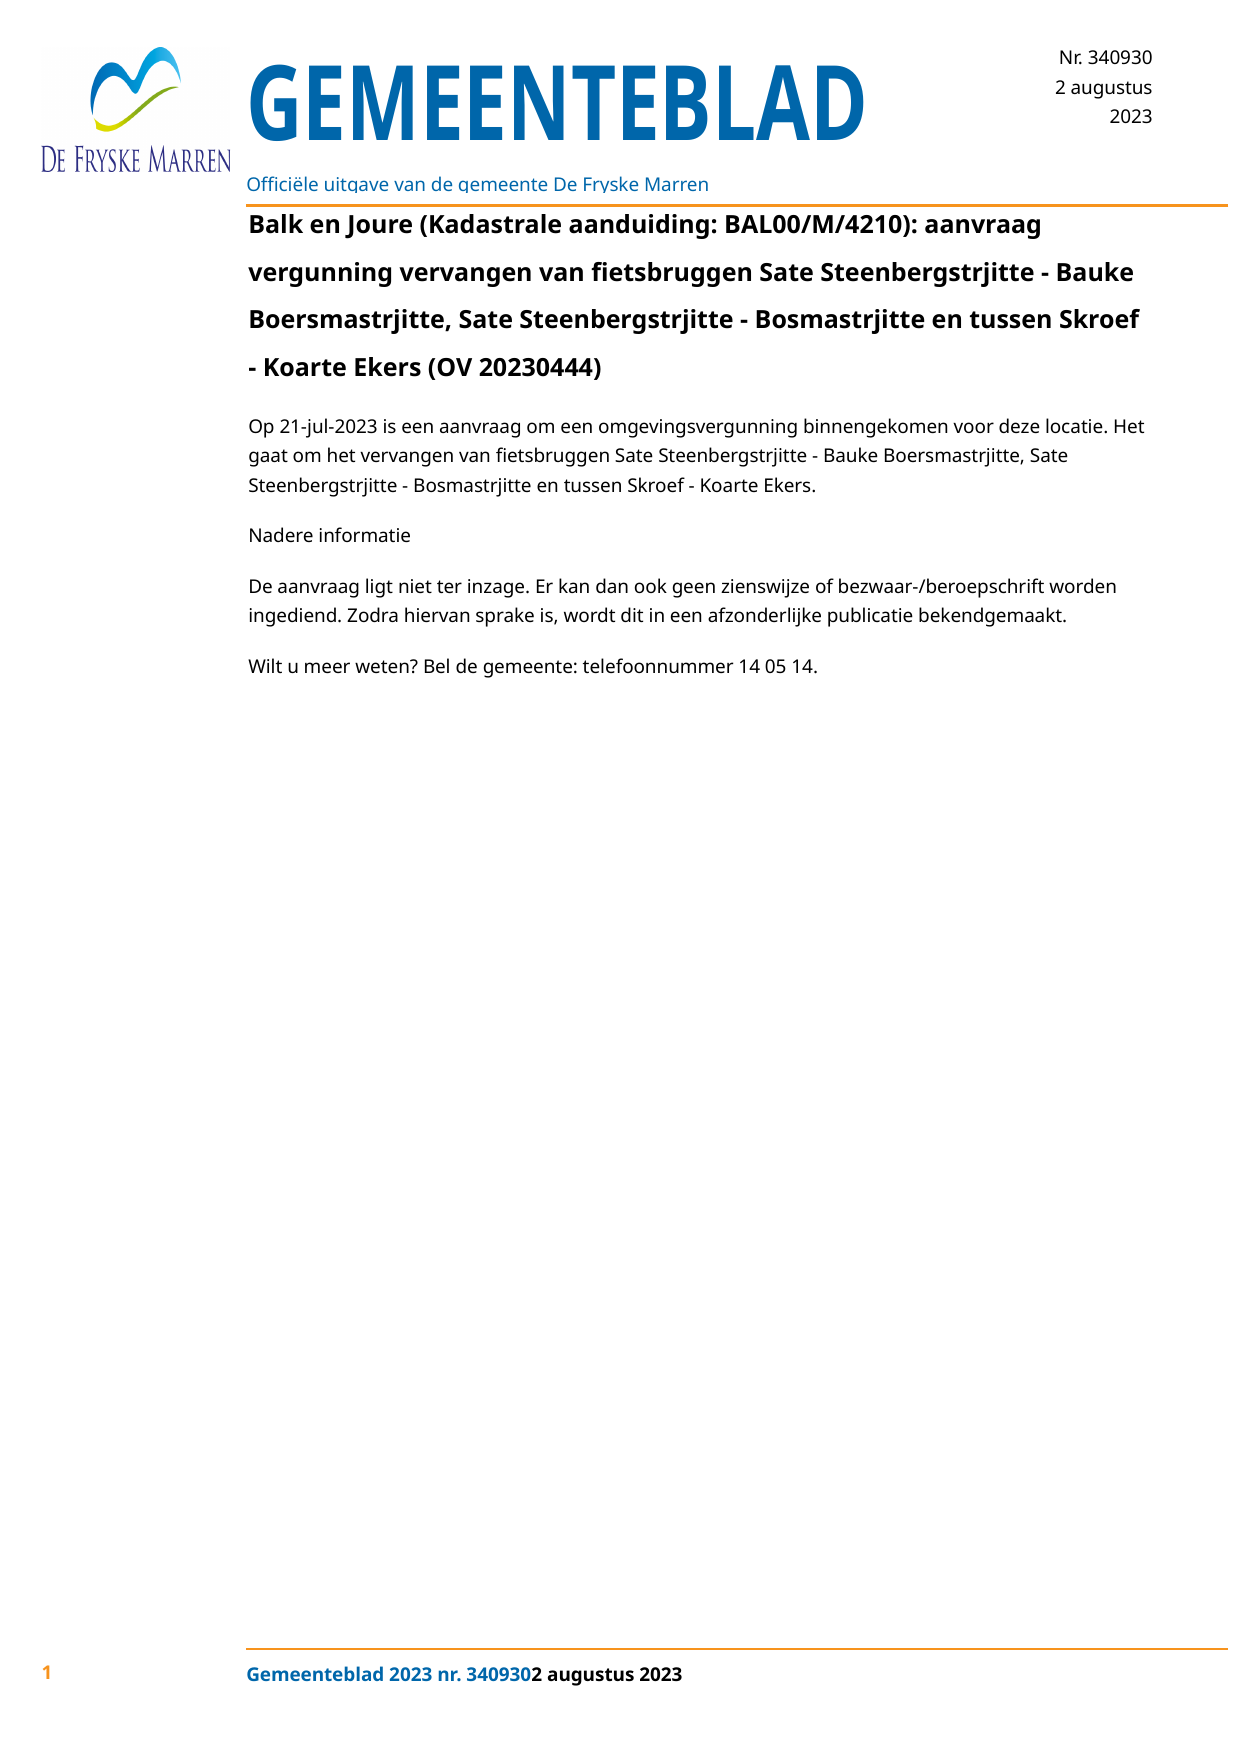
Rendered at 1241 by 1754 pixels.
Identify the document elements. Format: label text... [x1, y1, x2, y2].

text Balk en Joure (Kadastrale aanduiding: BAL00/M/4210): aanvraag vergunning vervangen van fietsbruggen Sate Steenbergstrjitte - Bauke Boersmastrjitte, Sate Steenbergstrjitte - Bosmastrjitte en tussen Skroef - Koarte Ekers (OV 20230444) [248, 207, 1152, 384]
picture [41, 47, 231, 172]
text De aanvraag ligt niet ter inzage. Er kan dan ook geen zienswijze of bezwaar-/beroepschrift worden ingediend. Zodra hiervan sprake is, wordt dit in een afzonderlijke publicatie bekendgemaakt. [248, 573, 1152, 628]
text Op 21-jul-2023 is een aanvraag om een omgevingsvergunning binnengekomen voor deze locatie. Het gaat om het vervangen van fietsbruggen Sate Steenbergstrjitte - Bauke Boersmastrjitte, Sate Steenbergstrjitte - Bosmastrjitte en tussen Skroef - Koarte Ekers. [248, 413, 1152, 498]
text Nadere informatie [248, 523, 1152, 548]
text Wilt u meer weten? Bel de gemeente: telefoonnummer 14 05 14. [248, 653, 1152, 679]
